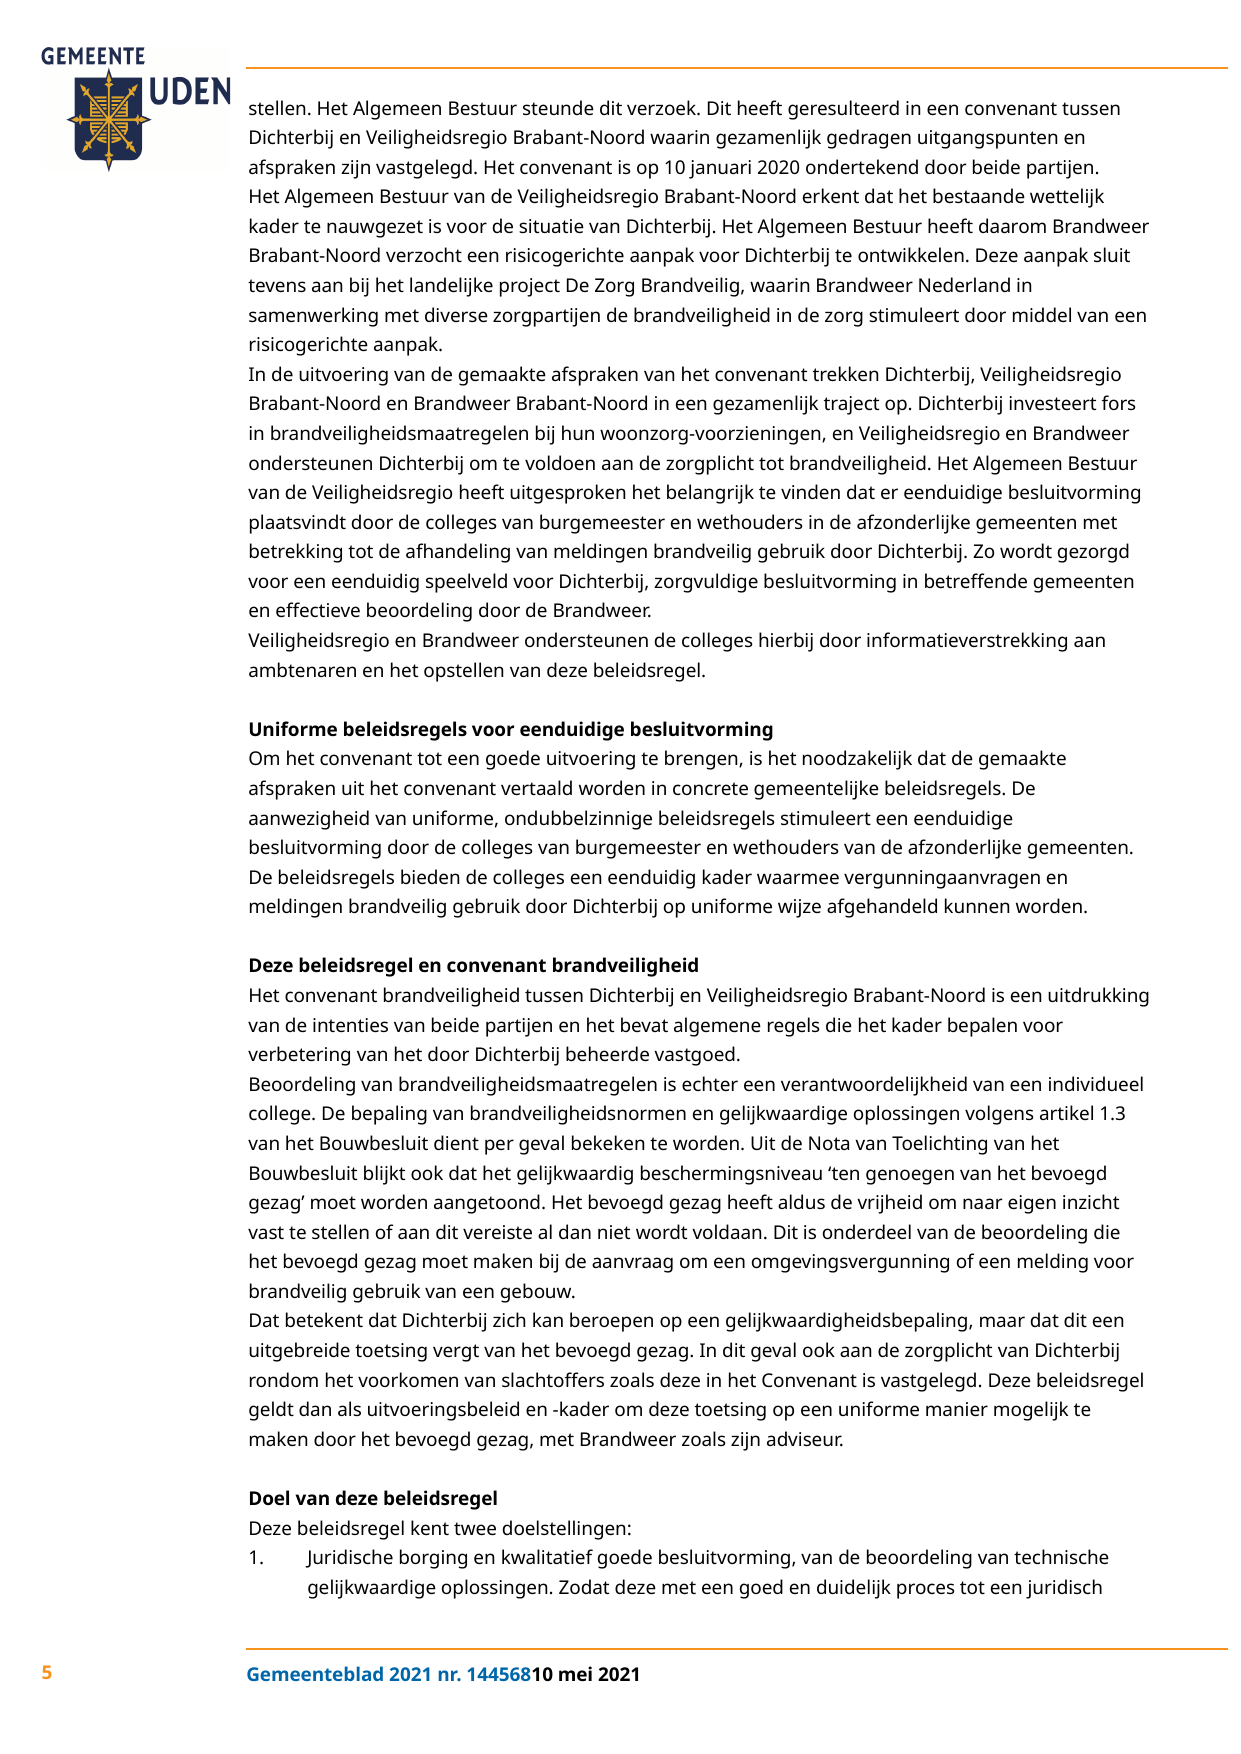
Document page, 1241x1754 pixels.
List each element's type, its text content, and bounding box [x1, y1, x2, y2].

picture [41, 47, 231, 172]
text stellen. Het Algemeen Bestuur steunde dit verzoek. Dit heeft geresulteerd in een convenant tussen Dichterbij en Veiligheidsregio Brabant-Noord waarin gezamenlijk gedragen uitgangspunten en afspraken zijn vastgelegd. Het convenant is op 10 januari 2020 ondertekend door beide partijen. [248, 95, 1152, 180]
text Uniforme beleidsregels voor eenduidige besluitvorming [248, 716, 1152, 742]
list Juridische borging en kwalitatief goede besluitvorming, van de beoordeling van technische gelijkwaardige oplossingen. Zodat deze met een goed en duidelijk proces tot een juridisch [248, 1544, 1152, 1600]
text Beoordeling van brandveiligheidsmaatregelen is echter een verantwoordelijkheid van een individueel college. De bepaling van brandveiligheidsnormen en gelijkwaardige oplossingen volgens artikel 1.3 van het Bouwbesluit dient per geval bekeken te worden. Uit de Nota van Toelichting van het Bouwbesluit blijkt ook dat het gelijkwaardig beschermingsniveau ‘ten genoegen van het bevoegd gezag’ moet worden aangetoond. Het bevoegd gezag heeft aldus de vrijheid om naar eigen inzicht vast te stellen of aan dit vereiste al dan niet wordt voldaan. Dit is onderdeel van de beoordeling die het bevoegd gezag moet maken bij de aanvraag om een omgevingsvergunning of een melding voor brandveilig gebruik van een gebouw. [248, 1071, 1152, 1304]
text Deze beleidsregel kent twee doelstellingen: [248, 1515, 1152, 1541]
text Deze beleidsregel en convenant brandveiligheid [248, 953, 1152, 978]
text Doel van deze beleidsregel [248, 1485, 1152, 1511]
text Dat betekent dat Dichterbij zich kan beroepen op een gelijkwaardigheidsbepaling, maar dat dit een uitgebreide toetsing vergt van het bevoegd gezag. In dit geval ook aan de zorgplicht van Dichterbij rondom het voorkomen van slachtoffers zoals deze in het Convenant is vastgelegd. Deze beleidsregel geldt dan als uitvoeringsbeleid en -kader om deze toetsing op een uniforme manier mogelijk te maken door het bevoegd gezag, met Brandweer zoals zijn adviseur. [248, 1308, 1152, 1452]
text Om het convenant tot een goede uitvoering te brengen, is het noodzakelijk dat de gemaakte afspraken uit het convenant vertaald worden in concrete gemeentelijke beleidsregels. De aanwezigheid van uniforme, ondubbelzinnige beleidsregels stimuleert een eenduidige besluitvorming door de colleges van burgemeester en wethouders van de afzonderlijke gemeenten. De beleidsregels bieden de colleges een eenduidig kader waarmee vergunningaanvragen en meldingen brandveilig gebruik door Dichterbij op uniforme wijze afgehandeld kunnen worden. [248, 746, 1152, 919]
text Het Algemeen Bestuur van de Veiligheidsregio Brabant-Noord erkent dat het bestaande wettelijk kader te nauwgezet is voor de situatie van Dichterbij. Het Algemeen Bestuur heeft daarom Brandweer Brabant-Noord verzocht een risicogerichte aanpak voor Dichterbij te ontwikkelen. Deze aanpak sluit tevens aan bij het landelijke project De Zorg Brandveilig, waarin Brandweer Nederland in samenwerking met diverse zorgpartijen de brandveiligheid in de zorg stimuleert door middel van een risicogerichte aanpak. [248, 183, 1152, 357]
text Veiligheidsregio en Brandweer ondersteunen de colleges hierbij door informatieverstrekking aan ambtenaren en het opstellen van deze beleidsregel. [248, 627, 1152, 683]
text In de uitvoering van de gemaakte afspraken van het convenant trekken Dichterbij, Veiligheidsregio Brabant-Noord en Brandweer Brabant-Noord in een gezamenlijk traject op. Dichterbij investeert fors in brandveiligheidsmaatregelen bij hun woonzorg-voorzieningen, en Veiligheidsregio en Brandweer ondersteunen Dichterbij om te voldoen aan de zorgplicht tot brandveiligheid. Het Algemeen Bestuur van de Veiligheidsregio heeft uitgesproken het belangrijk te vinden dat er eenduidige besluitvorming plaatsvindt door de colleges van burgemeester en wethouders in de afzonderlijke gemeenten met betrekking tot de afhandeling van meldingen brandveilig gebruik door Dichterbij. Zo wordt gezorgd voor een eenduidig speelveld voor Dichterbij, zorgvuldige besluitvorming in betreffende gemeenten en effectieve beoordeling door de Brandweer. [248, 361, 1152, 623]
text Het convenant brandveiligheid tussen Dichterbij en Veiligheidsregio Brabant-Noord is een uitdrukking van de intenties van beide partijen en het bevat algemene regels die het kader bepalen voor verbetering van het door Dichterbij beheerde vastgoed. [248, 982, 1152, 1067]
